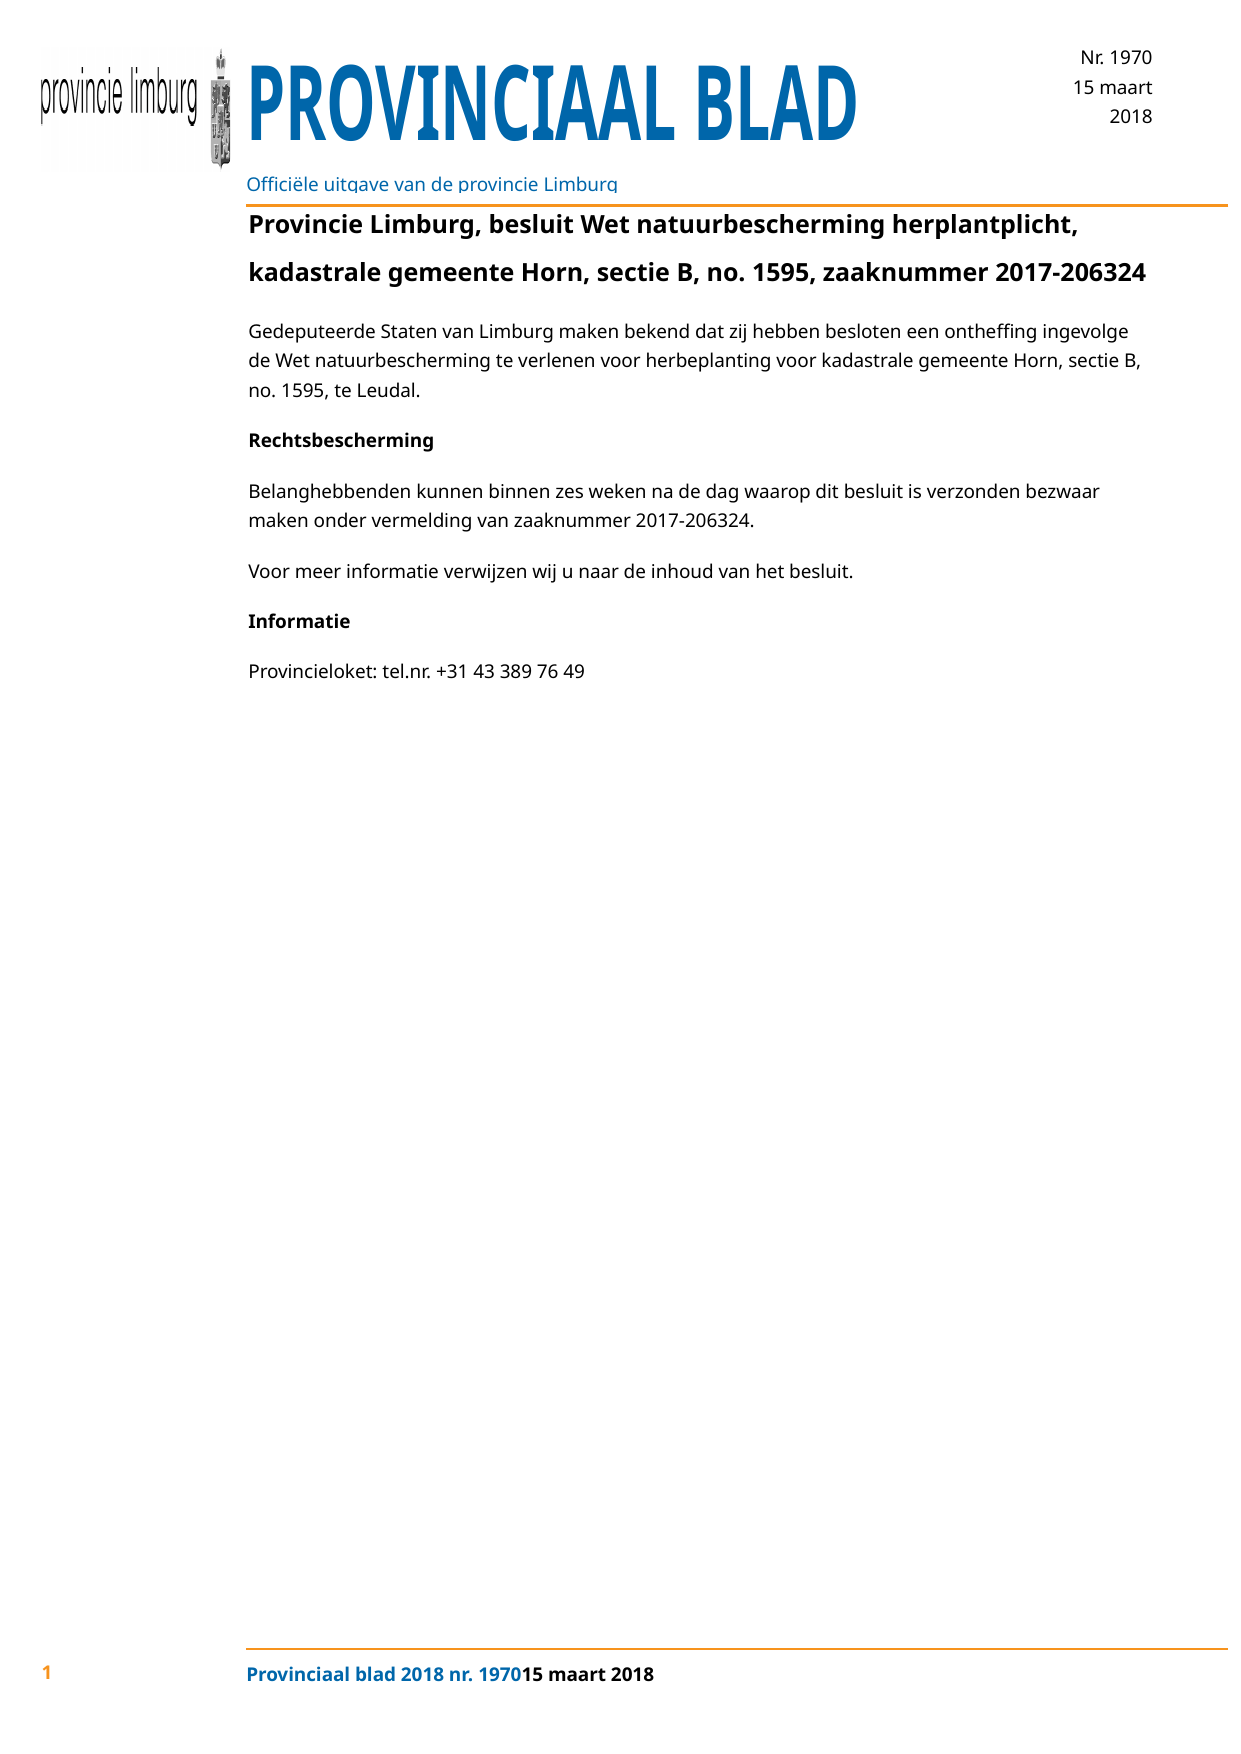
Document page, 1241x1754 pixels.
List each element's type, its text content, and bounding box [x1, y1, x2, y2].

text Gedeputeerde Staten van Limburg maken bekend dat zij hebben besloten een ontheffing ingevolge de Wet natuurbescherming te verlenen voor herbeplanting voor kadastrale gemeente Horn, sectie B, no. 1595, te Leudal. [248, 318, 1152, 403]
text Rechtsbescherming [248, 427, 1152, 453]
text Belanghebbenden kunnen binnen zes weken na de dag waarop dit besluit is verzonden bezwaar maken onder vermelding van zaaknummer 2017-206324. [248, 478, 1152, 533]
picture [41, 47, 231, 172]
text Provincie Limburg, besluit Wet natuurbescherming herplantplicht, kadastrale gemeente Horn, sectie B, no. 1595, zaaknummer 2017-206324 [248, 207, 1152, 288]
text Provincieloket: tel.nr. +31 43 389 76 49 [248, 659, 1152, 684]
text Informatie [248, 608, 1152, 634]
text Voor meer informatie verwijzen wij u naar de inhoud van het besluit. [248, 558, 1152, 584]
